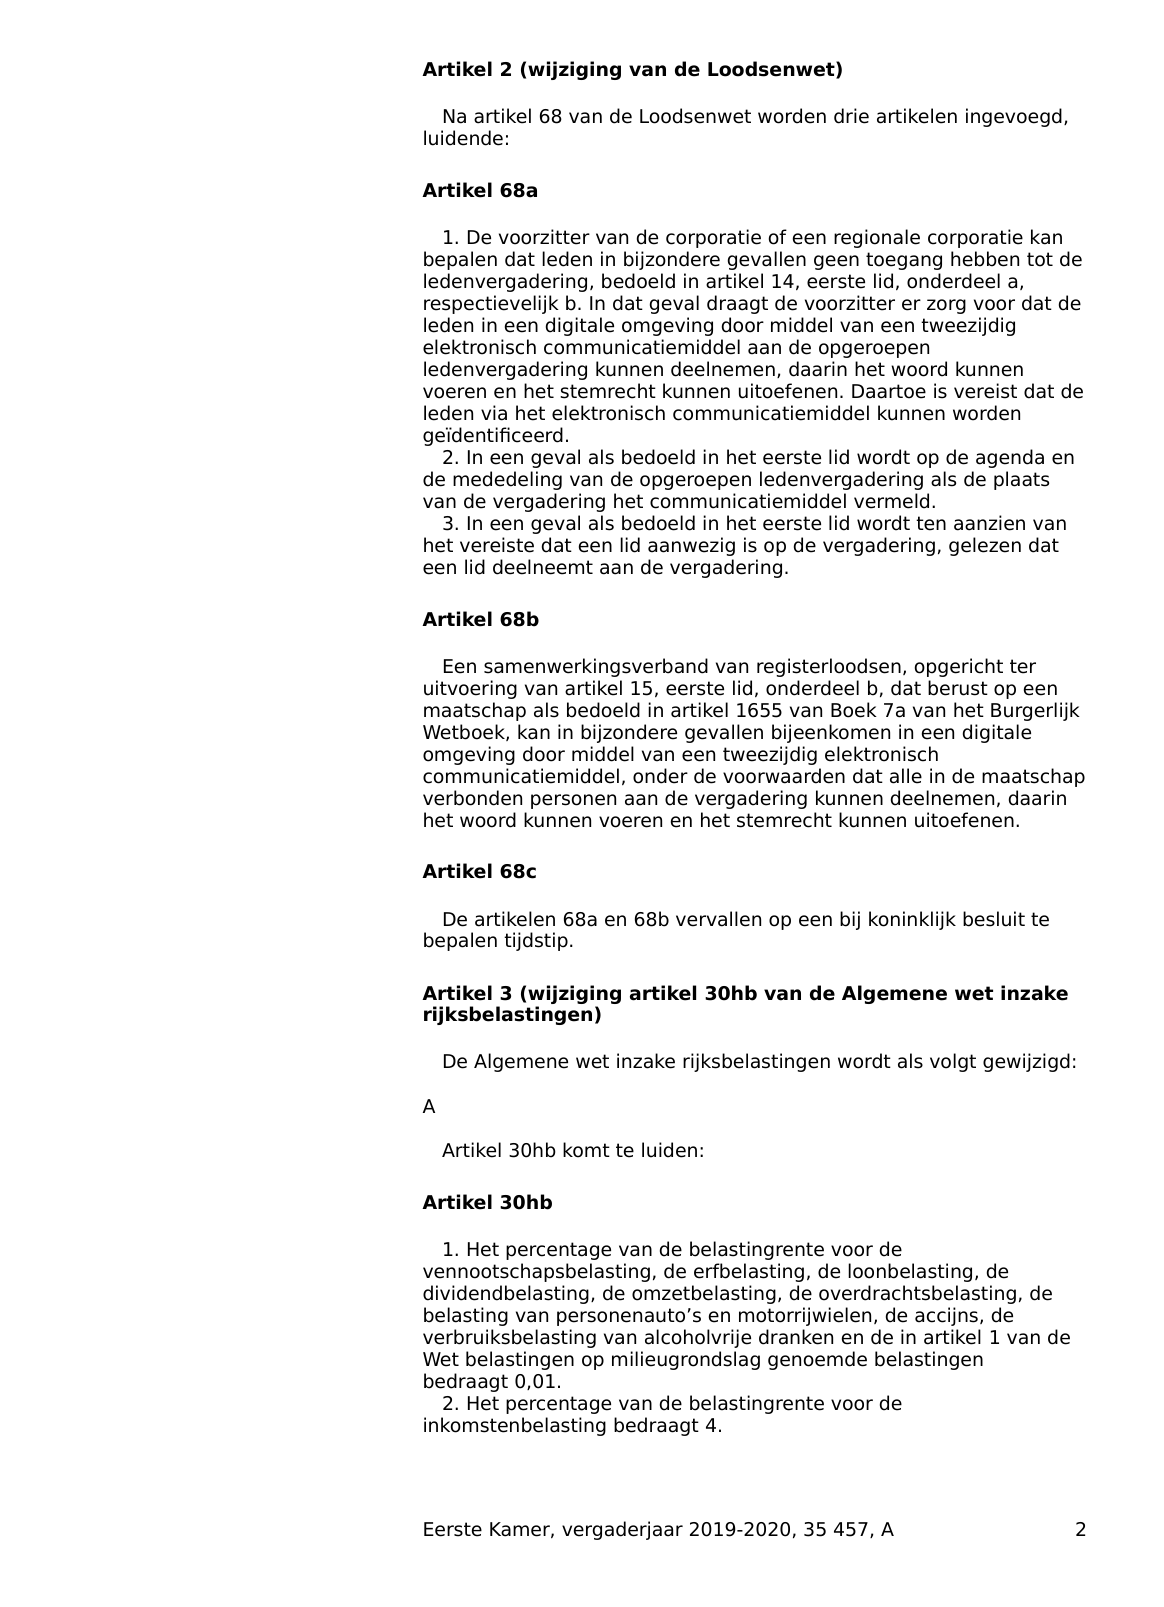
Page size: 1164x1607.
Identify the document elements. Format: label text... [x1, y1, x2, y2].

text 3. In een geval als bedoeld in het eerste lid wordt ten aanzien van het vereiste dat een lid aanwezig is op de vergadering, gelezen dat een lid deelneemt aan de vergadering. [422, 513, 1087, 579]
text A [422, 1096, 1087, 1117]
text De artikelen 68a en 68b vervallen op een bij koninklijk besluit te bepalen tijdstip. [422, 908, 1087, 952]
text 1. Het percentage van de belastingrente voor de vennootschapsbelasting, de erfbelasting, de loonbelasting, de dividendbelasting, de omzetbelasting, de overdrachtsbelasting, de belasting van personenauto’s en motorrijwielen, de accijns, de verbruiksbelasting van alcoholvrije dranken en de in artikel 1 van de Wet belastingen op milieugrondslag genoemde belastingen bedraagt 0,01. [422, 1239, 1087, 1392]
subtitle Artikel 68b [422, 609, 1087, 631]
subtitle Artikel 68a [422, 180, 1087, 202]
text 2. Het percentage van de belastingrente voor de inkomstenbelasting bedraagt 4. [422, 1392, 1087, 1436]
subtitle Artikel 2 (wijziging van de Loodsenwet) [422, 59, 1087, 81]
subtitle Artikel 3 (wijziging artikel 30hb van de Algemene wet inzake rijksbelastingen) [422, 982, 1087, 1026]
subtitle Artikel 68c [422, 861, 1087, 883]
text 2. In een geval als bedoeld in het eerste lid wordt op de agenda en de mededeling van de opgeroepen ledenvergadering als de plaats van de vergadering het communicatiemiddel vermeld. [422, 447, 1087, 513]
text 1. De voorzitter van de corporatie of een regionale corporatie kan bepalen dat leden in bijzondere gevallen geen toegang hebben tot de ledenvergadering, bedoeld in artikel 14, eerste lid, onderdeel a, respectievelijk b. In dat geval draagt de voorzitter er zorg voor dat de leden in een digitale omgeving door middel van een tweezijdig elektronisch communicatiemiddel aan de opgeroepen ledenvergadering kunnen deelnemen, daarin het woord kunnen voeren en het stemrecht kunnen uitoefenen. Daartoe is vereist dat de leden via het elektronisch communicatiemiddel kunnen worden geïdentificeerd. [422, 227, 1087, 447]
text Artikel 30hb komt te luiden: [422, 1140, 1087, 1162]
text Een samenwerkingsverband van registerloodsen, opgericht ter uitvoering van artikel 15, eerste lid, onderdeel b, dat berust op een maatschap als bedoeld in artikel 1655 van Boek 7a van het Burgerlijk Wetboek, kan in bijzondere gevallen bijeenkomen in een digitale omgeving door middel van een tweezijdig elektronisch communicatiemiddel, onder de voorwaarden dat alle in de maatschap verbonden personen aan de vergadering kunnen deelnemen, daarin het woord kunnen voeren en het stemrecht kunnen uitoefenen. [422, 656, 1087, 831]
subtitle Artikel 30hb [422, 1192, 1087, 1214]
text De Algemene wet inzake rijksbelastingen wordt als volgt gewijzigd: [422, 1051, 1087, 1073]
text Na artikel 68 van de Loodsenwet worden drie artikelen ingevoegd, luidende: [422, 106, 1087, 150]
